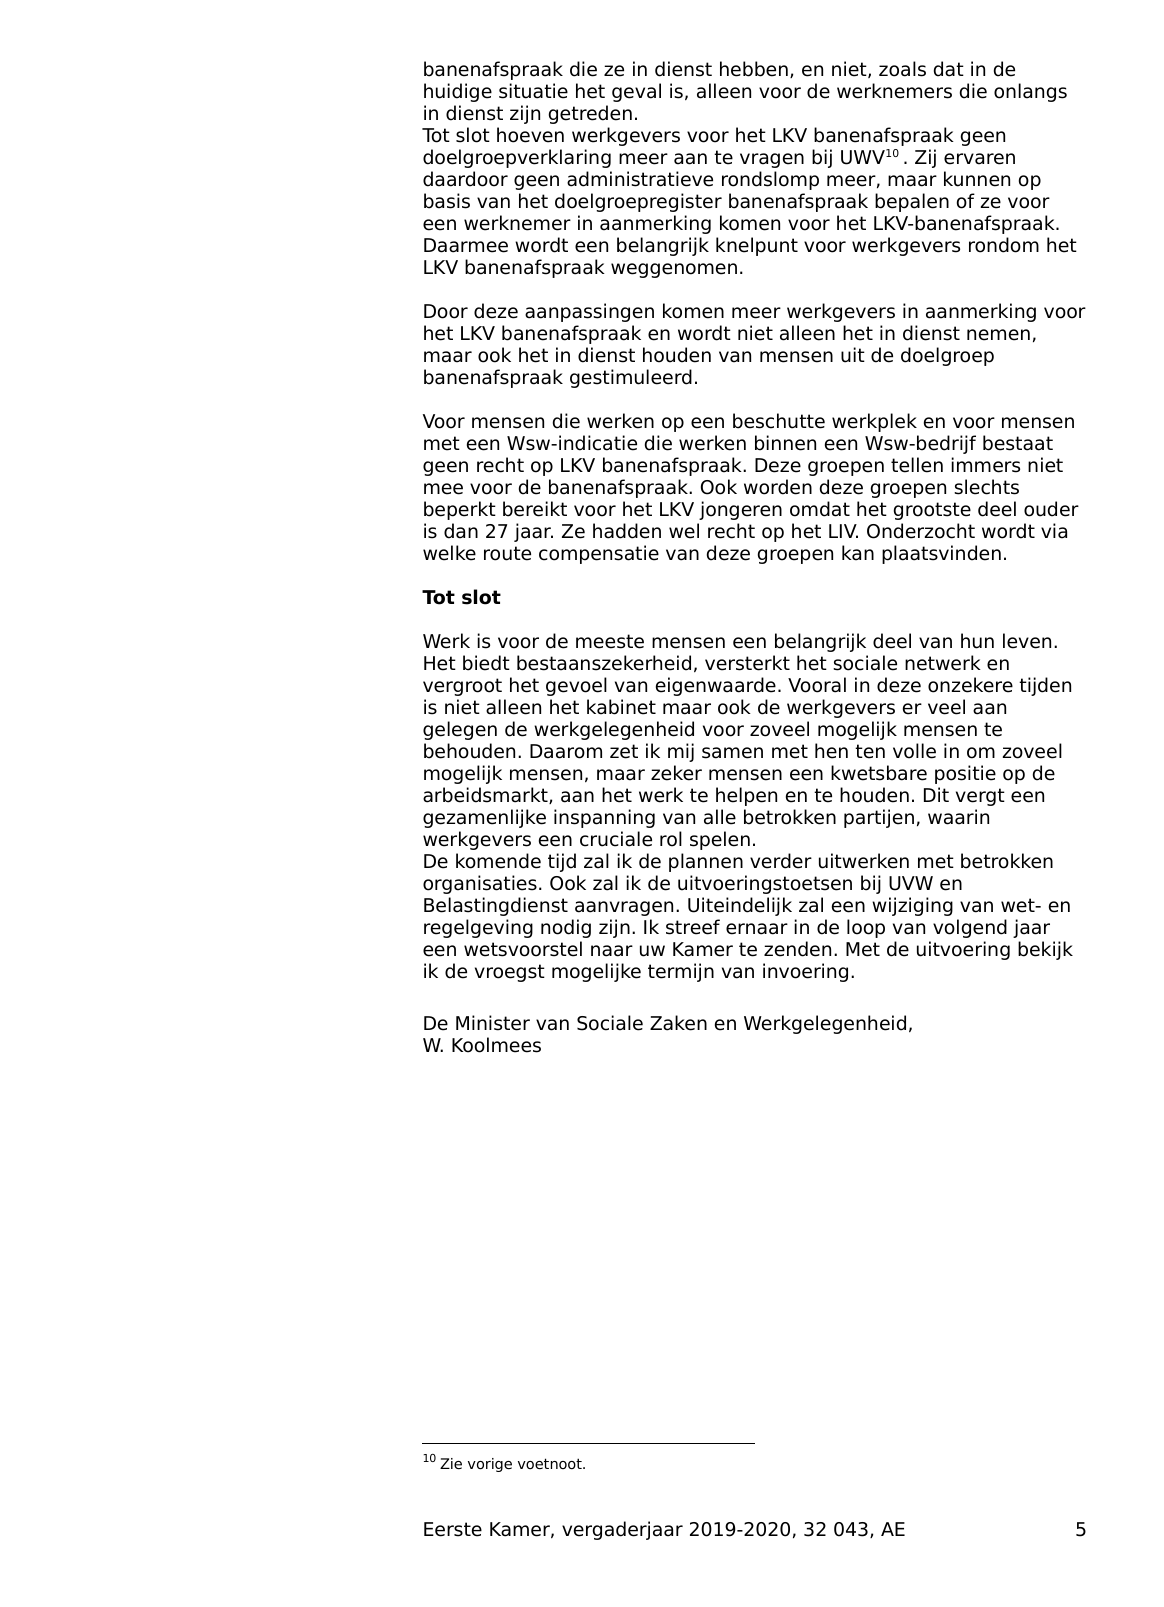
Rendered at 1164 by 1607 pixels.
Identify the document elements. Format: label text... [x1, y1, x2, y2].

text banenafspraak die ze in dienst hebben, en niet, zoals dat in de huidige situatie het geval is, alleen voor de werknemers die onlangs in dienst zijn getreden. [422, 59, 1087, 125]
text Werk is voor de meeste mensen een belangrijk deel van hun leven. Het biedt bestaanszekerheid, versterkt het sociale netwerk en vergroot het gevoel van eigenwaarde. Vooral in deze onzekere tijden is niet alleen het kabinet maar ook de werkgevers er veel aan gelegen de werkgelegenheid voor zoveel mogelijk mensen te behouden. Daarom zet ik mij samen met hen ten volle in om zoveel mogelijk mensen, maar zeker mensen een kwetsbare positie op de arbeidsmarkt, aan het werk te helpen en te houden. Dit vergt een gezamenlijke inspanning van alle betrokken partijen, waarin werkgevers een cruciale rol spelen. [422, 631, 1087, 851]
text De komende tijd zal ik de plannen verder uitwerken met betrokken organisaties. Ook zal ik de uitvoeringstoetsen bij UVW en Belastingdienst aanvragen. Uiteindelijk zal een wijziging van wet- en regelgeving nodig zijn. Ik streef ernaar in de loop van volgend jaar een wetsvoorstel naar uw Kamer te zenden. Met de uitvoering bekijk ik de vroegst mogelijke termijn van invoering. [422, 851, 1087, 983]
text Zie vorige voetnoot. [422, 1452, 1087, 1474]
text Voor mensen die werken op een beschutte werkplek en voor mensen met een Wsw-indicatie die werken binnen een Wsw-bedrijf bestaat geen recht op LKV banenafspraak. Deze groepen tellen immers niet mee voor de banenafspraak. Ook worden deze groepen slechts beperkt bereikt voor het LKV jongeren omdat het grootste deel ouder is dan 27 jaar. Ze hadden wel recht op het LIV. Onderzocht wordt via welke route compensatie van deze groepen kan plaatsvinden. [422, 411, 1087, 565]
text De Minister van Sociale Zaken en Werkgelegenheid, W. Koolmees [422, 1013, 1087, 1057]
text Tot slot hoeven werkgevers voor het LKV banenafspraak geen doelgroepverklaring meer aan te vragen bij UWV. Zij ervaren daardoor geen administratieve rondslomp meer, maar kunnen op basis van het doelgroepregister banenafspraak bepalen of ze voor een werknemer in aanmerking komen voor het LKV-banenafspraak. Daarmee wordt een belangrijk knelpunt voor werkgevers rondom het LKV banenafspraak weggenomen. [422, 125, 1087, 279]
text Door deze aanpassingen komen meer werkgevers in aanmerking voor het LKV banenafspraak en wordt niet alleen het in dienst nemen, maar ook het in dienst houden van mensen uit de doelgroep banenafspraak gestimuleerd. [422, 301, 1087, 389]
subtitle Tot slot [422, 587, 1087, 609]
